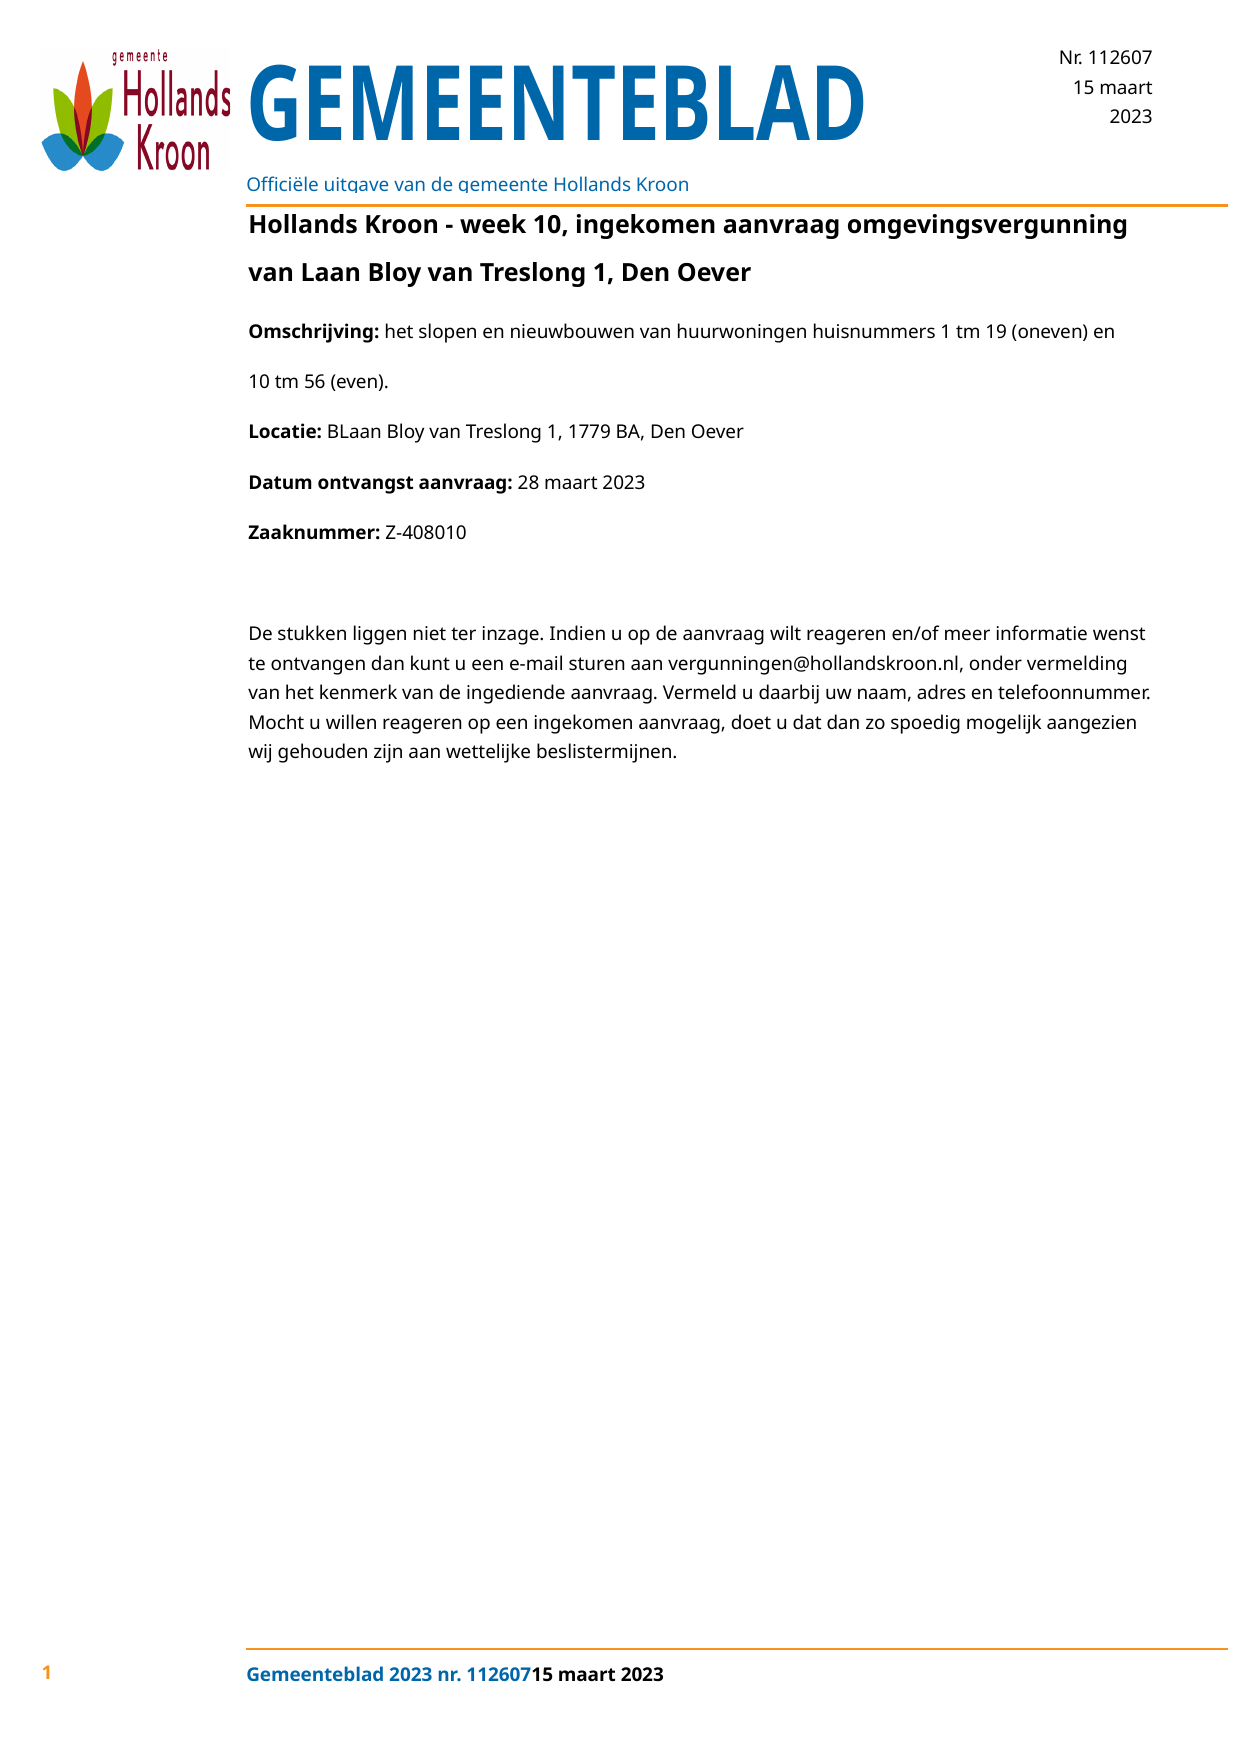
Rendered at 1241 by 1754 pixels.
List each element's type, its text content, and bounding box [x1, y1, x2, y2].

text Hollands Kroon - week 10, ingekomen aanvraag omgevingsvergunning van Laan Bloy van Treslong 1, Den Oever [248, 207, 1152, 288]
picture [41, 47, 231, 172]
text Locatie: BLaan Bloy van Treslong 1, 1779 BA, Den Oever [248, 419, 1152, 444]
text 10 tm 56 (even). [248, 368, 1152, 394]
text Datum ontvangst aanvraag: 28 maart 2023 [248, 469, 1152, 495]
text De stukken liggen niet ter inzage. Indien u op de aanvraag wilt reageren en/of meer informatie wenst te ontvangen dan kunt u een e-mail sturen aan vergunningen@hollandskroon.nl, onder vermelding van het kenmerk van de ingediende aanvraag. Vermeld u daarbij uw naam, adres en telefoonnummer. Mocht u willen reageren op een ingekomen aanvraag, doet u dat dan zo spoedig mogelijk aangezien wij gehouden zijn aan wettelijke beslistermijnen. [248, 620, 1152, 764]
text Omschrijving: het slopen en nieuwbouwen van huurwoningen huisnummers 1 tm 19 (oneven) en [248, 318, 1152, 344]
text Zaaknummer: Z-408010 [248, 519, 1152, 545]
